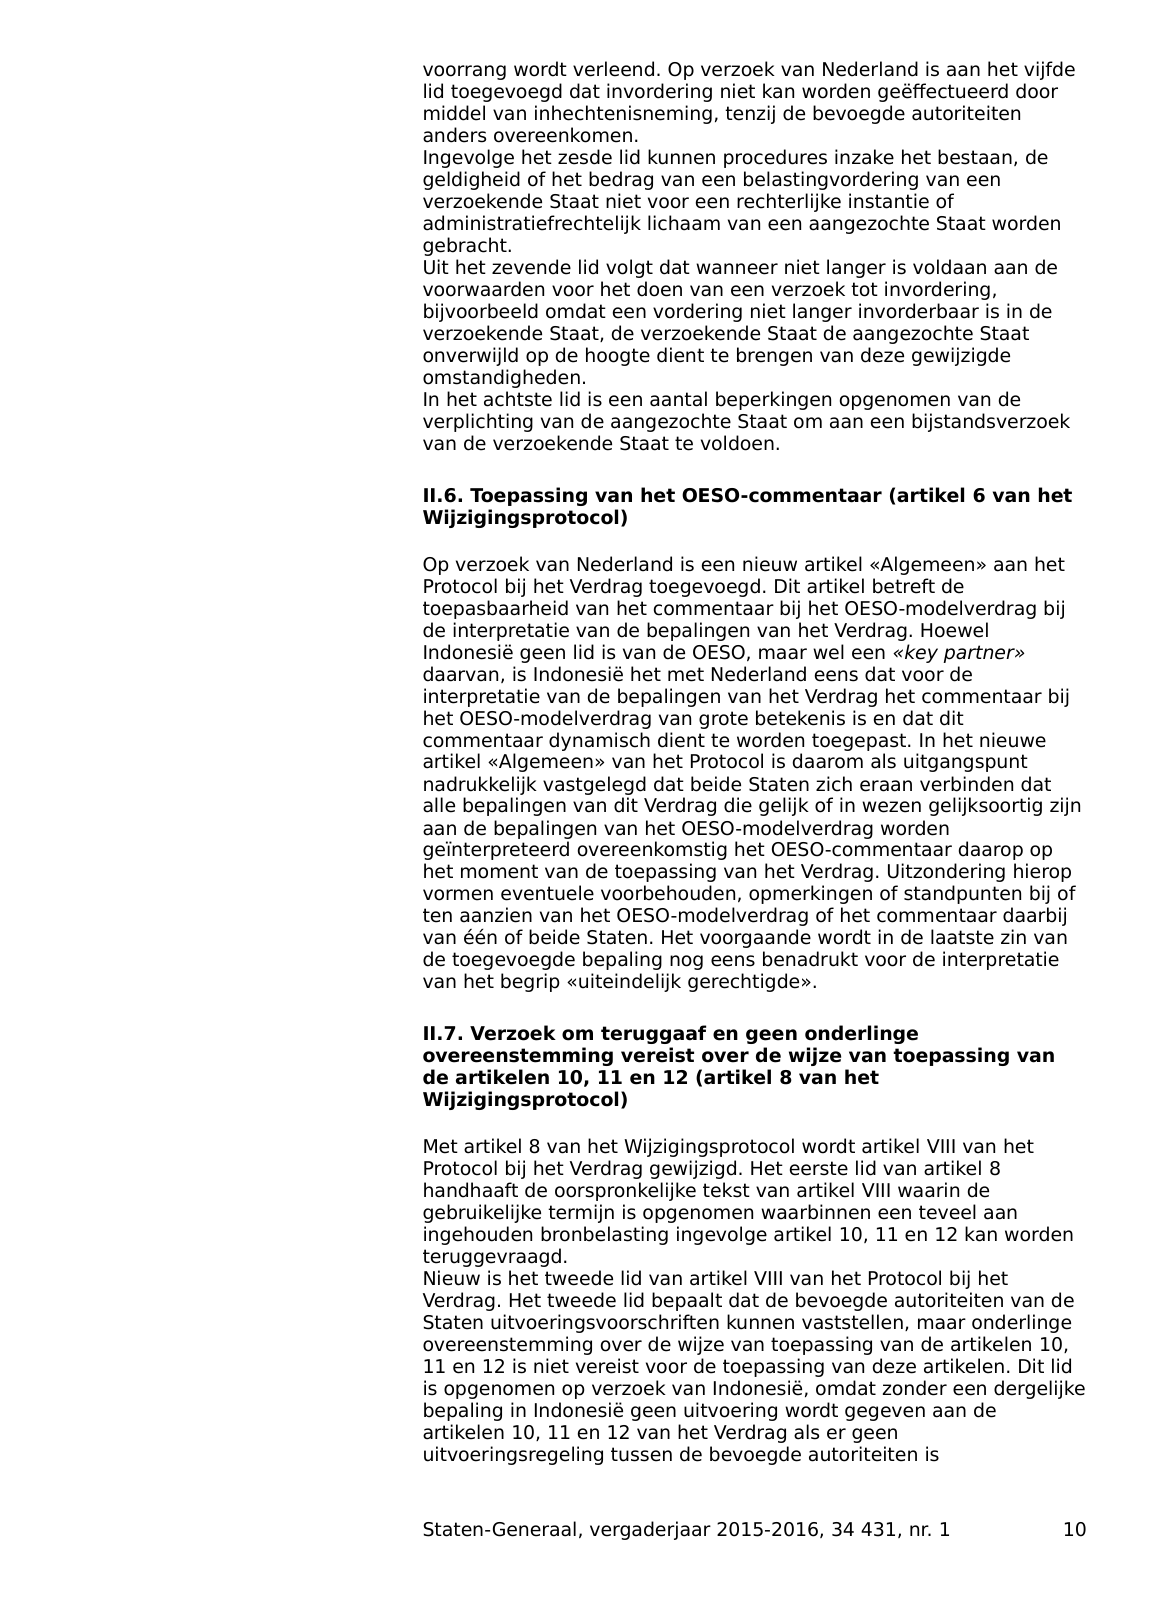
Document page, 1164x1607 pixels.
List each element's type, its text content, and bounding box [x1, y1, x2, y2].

subtitle II.6. Toepassing van het OESO-commentaar (artikel 6 van het Wijzigingsprotocol) [422, 485, 1087, 529]
subtitle II.7. Verzoek om teruggaaf en geen onderlinge overeenstemming vereist over de wijze van toepassing van de artikelen 10, 11 en 12 (artikel 8 van het Wijzigingsprotocol) [422, 1023, 1087, 1111]
text Ingevolge het zesde lid kunnen procedures inzake het bestaan, de geldigheid of het bedrag van een belastingvordering van een verzoekende Staat niet voor een rechterlijke instantie of administratiefrechtelijk lichaam van een aangezochte Staat worden gebracht. [422, 147, 1087, 257]
text Uit het zevende lid volgt dat wanneer niet langer is voldaan aan de voorwaarden voor het doen van een verzoek tot invordering, bijvoorbeeld omdat een vordering niet langer invorderbaar is in de verzoekende Staat, de verzoekende Staat de aangezochte Staat onverwijld op de hoogte dient te brengen van deze gewijzigde omstandigheden. [422, 257, 1087, 389]
text Nieuw is het tweede lid van artikel VIII van het Protocol bij het Verdrag. Het tweede lid bepaalt dat de bevoegde autoriteiten van de Staten uitvoeringsvoorschriften kunnen vaststellen, maar onderlinge overeenstemming over de wijze van toepassing van de artikelen 10, 11 en 12 is niet vereist voor de toepassing van deze artikelen. Dit lid is opgenomen op verzoek van Indonesië, omdat zonder een dergelijke bepaling in Indonesië geen uitvoering wordt gegeven aan de artikelen 10, 11 en 12 van het Verdrag als er geen uitvoeringsregeling tussen de bevoegde autoriteiten is [422, 1268, 1087, 1466]
text voorrang wordt verleend. Op verzoek van Nederland is aan het vijfde lid toegevoegd dat invordering niet kan worden geëffectueerd door middel van inhechtenisneming, tenzij de bevoegde autoriteiten anders overeenkomen. [422, 59, 1087, 147]
text Met artikel 8 van het Wijzigingsprotocol wordt artikel VIII van het Protocol bij het Verdrag gewijzigd. Het eerste lid van artikel 8 handhaaft de oorspronkelijke tekst van artikel VIII waarin de gebruikelijke termijn is opgenomen waarbinnen een teveel aan ingehouden bronbelasting ingevolge artikel 10, 11 en 12 kan worden teruggevraagd. [422, 1136, 1087, 1268]
text Op verzoek van Nederland is een nieuw artikel «Algemeen» aan het Protocol bij het Verdrag toegevoegd. Dit artikel betreft de toepasbaarheid van het commentaar bij het OESO-modelverdrag bij de interpretatie van de bepalingen van het Verdrag. Hoewel Indonesië geen lid is van de OESO, maar wel een «key partner» daarvan, is Indonesië het met Nederland eens dat voor de interpretatie van de bepalingen van het Verdrag het commentaar bij het OESO-modelverdrag van grote betekenis is en dat dit commentaar dynamisch dient te worden toegepast. In het nieuwe artikel «Algemeen» van het Protocol is daarom als uitgangspunt nadrukkelijk vastgelegd dat beide Staten zich eraan verbinden dat alle bepalingen van dit Verdrag die gelijk of in wezen gelijksoortig zijn aan de bepalingen van het OESO-modelverdrag worden geïnterpreteerd overeenkomstig het OESO-commentaar daarop op het moment van de toepassing van het Verdrag. Uitzondering hierop vormen eventuele voorbehouden, opmerkingen of standpunten bij of ten aanzien van het OESO-modelverdrag of het commentaar daarbij van één of beide Staten. Het voorgaande wordt in de laatste zin van de toegevoegde bepaling nog eens benadrukt voor de interpretatie van het begrip «uiteindelijk gerechtigde». [422, 554, 1087, 993]
text In het achtste lid is een aantal beperkingen opgenomen van de verplichting van de aangezochte Staat om aan een bijstandsverzoek van de verzoekende Staat te voldoen. [422, 389, 1087, 455]
